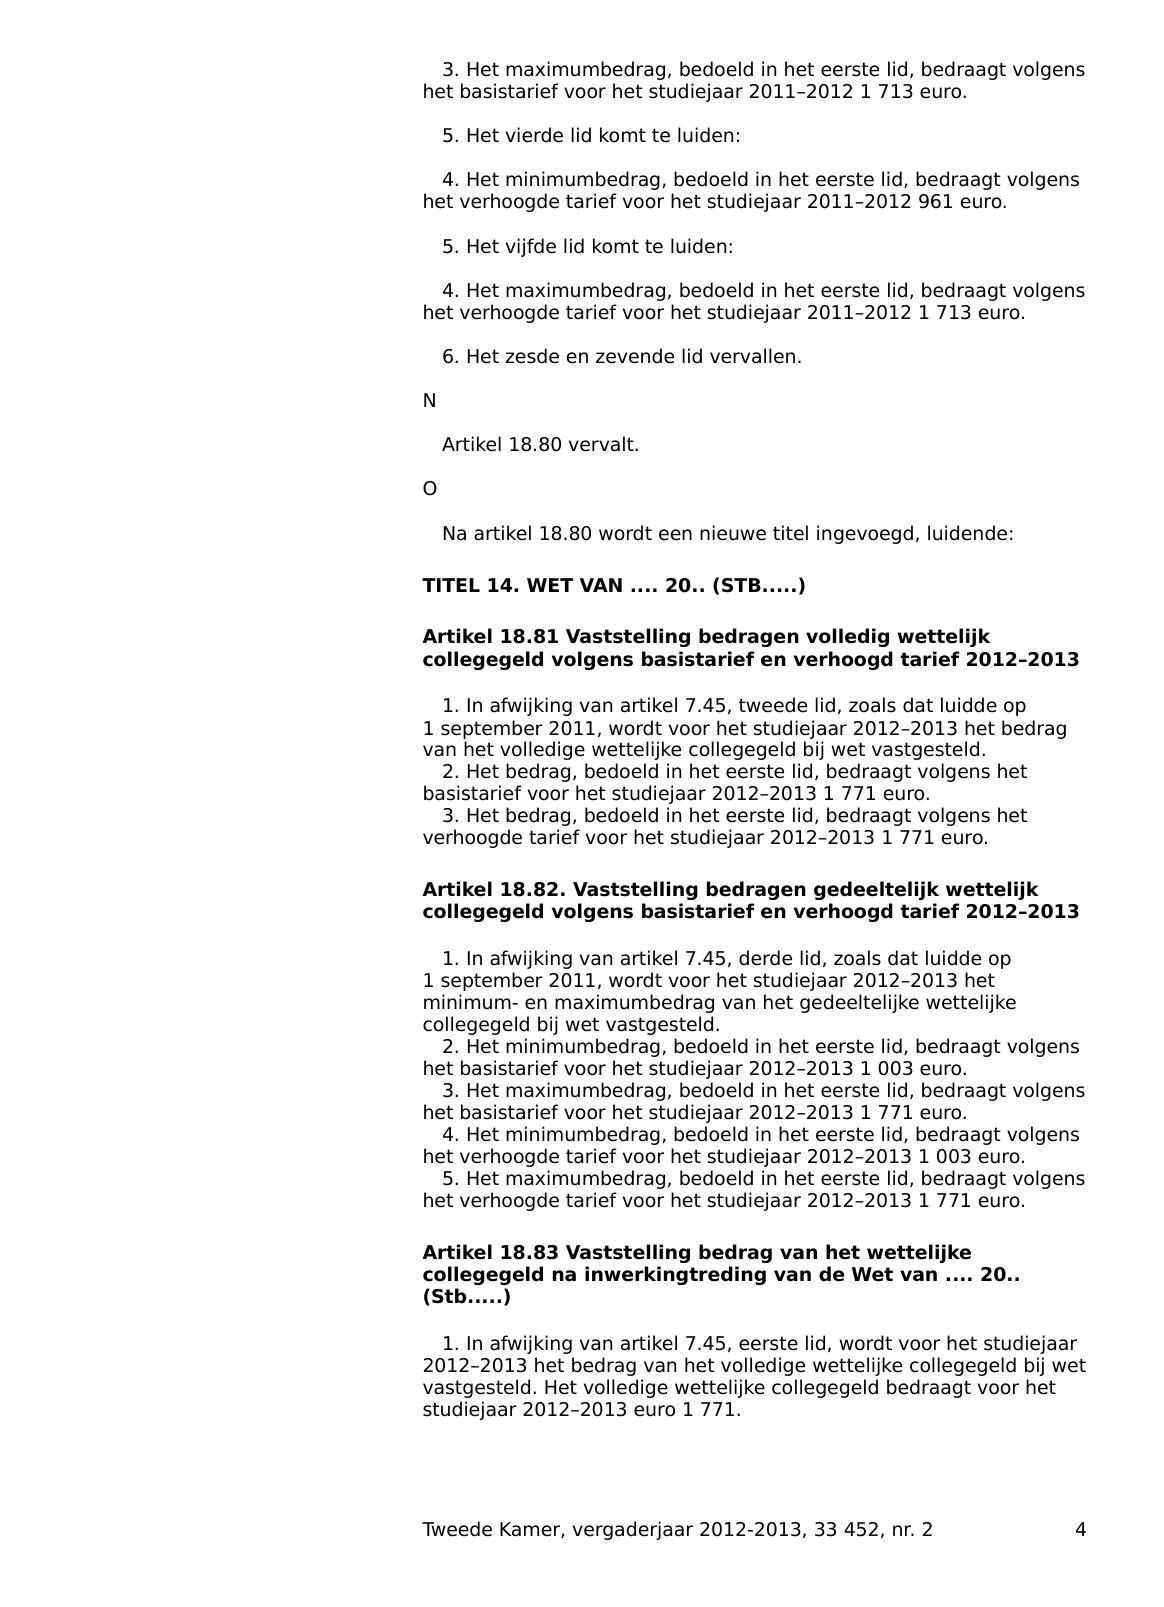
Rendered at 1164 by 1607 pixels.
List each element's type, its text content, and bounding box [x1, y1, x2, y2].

text 5. Het maximumbedrag, bedoeld in het eerste lid, bedraagt volgens het verhoogde tarief voor het studiejaar 2012–2013 1 771 euro. [422, 1168, 1087, 1212]
text Artikel 18.80 vervalt. [422, 434, 1087, 456]
text 5. Het vijfde lid komt te luiden: [422, 236, 1087, 257]
text 3. Het bedrag, bedoeld in het eerste lid, bedraagt volgens het verhoogde tarief voor het studiejaar 2012–2013 1 771 euro. [422, 805, 1087, 849]
subtitle Artikel 18.81 Vaststelling bedragen volledig wettelijk collegegeld volgens basistarief en verhoogd tarief 2012–2013 [422, 626, 1087, 670]
text 3. Het maximumbedrag, bedoeld in het eerste lid, bedraagt volgens het basistarief voor het studiejaar 2012–2013 1 771 euro. [422, 1080, 1087, 1124]
text 2. Het minimumbedrag, bedoeld in het eerste lid, bedraagt volgens het basistarief voor het studiejaar 2012–2013 1 003 euro. [422, 1036, 1087, 1080]
text O [422, 478, 1087, 500]
subtitle Artikel 18.82. Vaststelling bedragen gedeeltelijk wettelijk collegegeld volgens basistarief en verhoogd tarief 2012–2013 [422, 879, 1087, 923]
text 2. Het bedrag, bedoeld in het eerste lid, bedraagt volgens het basistarief voor het studiejaar 2012–2013 1 771 euro. [422, 761, 1087, 805]
text 1. In afwijking van artikel 7.45, derde lid, zoals dat luidde op 1 september 2011, wordt voor het studiejaar 2012–2013 het minimum- en maximumbedrag van het gedeeltelijke wettelijke collegegeld bij wet vastgesteld. [422, 948, 1087, 1036]
subtitle TITEL 14. WET VAN .... 20.. (STB.....) [422, 574, 1087, 596]
text 4. Het minimumbedrag, bedoeld in het eerste lid, bedraagt volgens het verhoogde tarief voor het studiejaar 2011–2012 961 euro. [422, 169, 1087, 213]
text N [422, 390, 1087, 412]
subtitle Artikel 18.83 Vaststelling bedrag van het wettelijke collegegeld na inwerkingtreding van de Wet van .... 20.. (Stb.....) [422, 1242, 1087, 1308]
text 4. Het maximumbedrag, bedoeld in het eerste lid, bedraagt volgens het verhoogde tarief voor het studiejaar 2011–2012 1 713 euro. [422, 280, 1087, 324]
text 1. In afwijking van artikel 7.45, tweede lid, zoals dat luidde op 1 september 2011, wordt voor het studiejaar 2012–2013 het bedrag van het volledige wettelijke collegegeld bij wet vastgesteld. [422, 695, 1087, 761]
text 1. In afwijking van artikel 7.45, eerste lid, wordt voor het studiejaar 2012–2013 het bedrag van het volledige wettelijke collegegeld bij wet vastgesteld. Het volledige wettelijke collegegeld bedraagt voor het studiejaar 2012–2013 euro 1 771. [422, 1333, 1087, 1421]
text 5. Het vierde lid komt te luiden: [422, 125, 1087, 147]
text 3. Het maximumbedrag, bedoeld in het eerste lid, bedraagt volgens het basistarief voor het studiejaar 2011–2012 1 713 euro. [422, 59, 1087, 103]
text Na artikel 18.80 wordt een nieuwe titel ingevoegd, luidende: [422, 522, 1087, 544]
text 6. Het zesde en zevende lid vervallen. [422, 346, 1087, 368]
text 4. Het minimumbedrag, bedoeld in het eerste lid, bedraagt volgens het verhoogde tarief voor het studiejaar 2012–2013 1 003 euro. [422, 1124, 1087, 1168]
